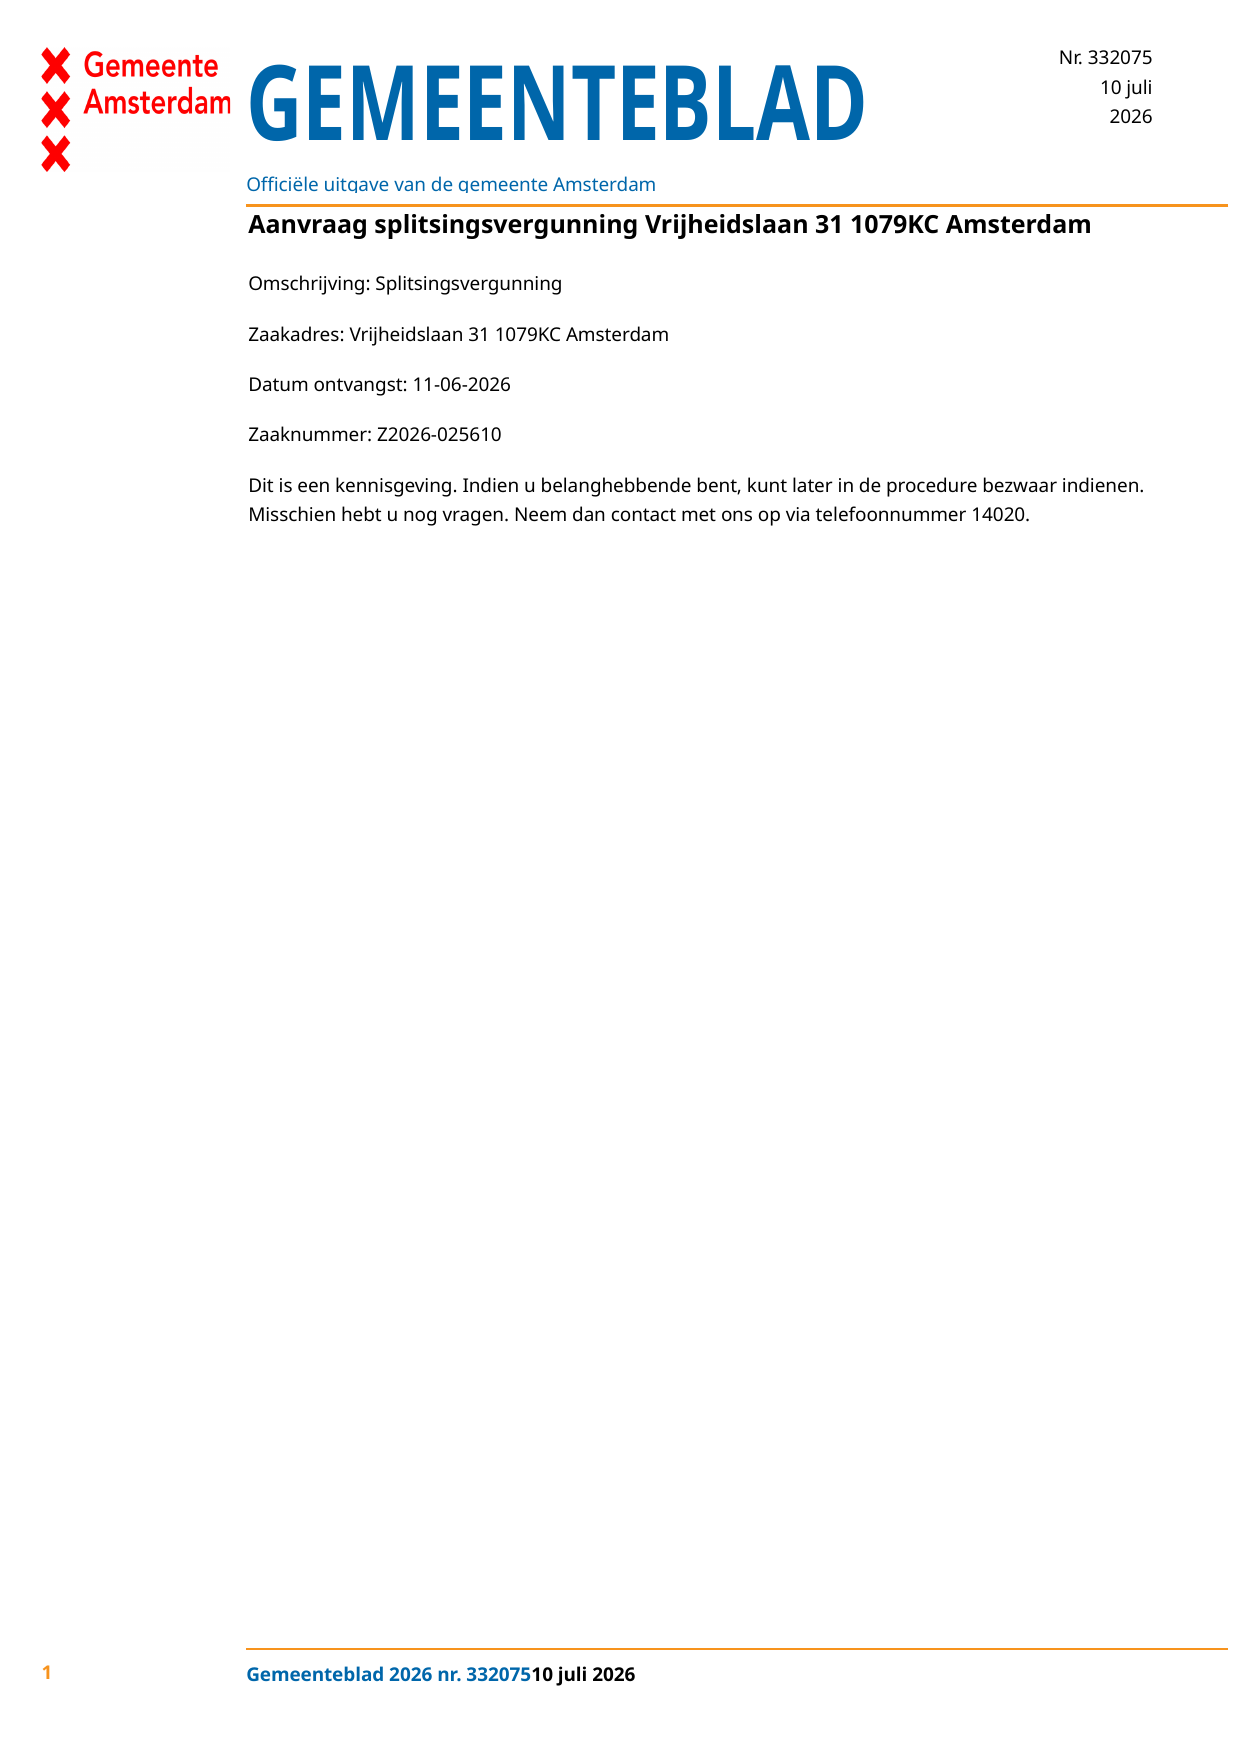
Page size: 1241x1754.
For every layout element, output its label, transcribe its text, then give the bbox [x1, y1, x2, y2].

picture [41, 47, 231, 172]
text Omschrijving: Splitsingsvergunning [248, 270, 1152, 296]
text Zaaknummer: Z2026-025610 [248, 422, 1152, 447]
text Zaakadres: Vrijheidslaan 31 1079KC Amsterdam [248, 321, 1152, 346]
text Aanvraag splitsingsvergunning Vrijheidslaan 31 1079KC Amsterdam [248, 207, 1152, 241]
text Dit is een kennisgeving. Indien u belanghebbende bent, kunt later in de procedure bezwaar indienen. Misschien hebt u nog vragen. Neem dan contact met ons op via telefoonnummer 14020. [248, 472, 1152, 527]
text Datum ontvangst: 11-06-2026 [248, 371, 1152, 397]
